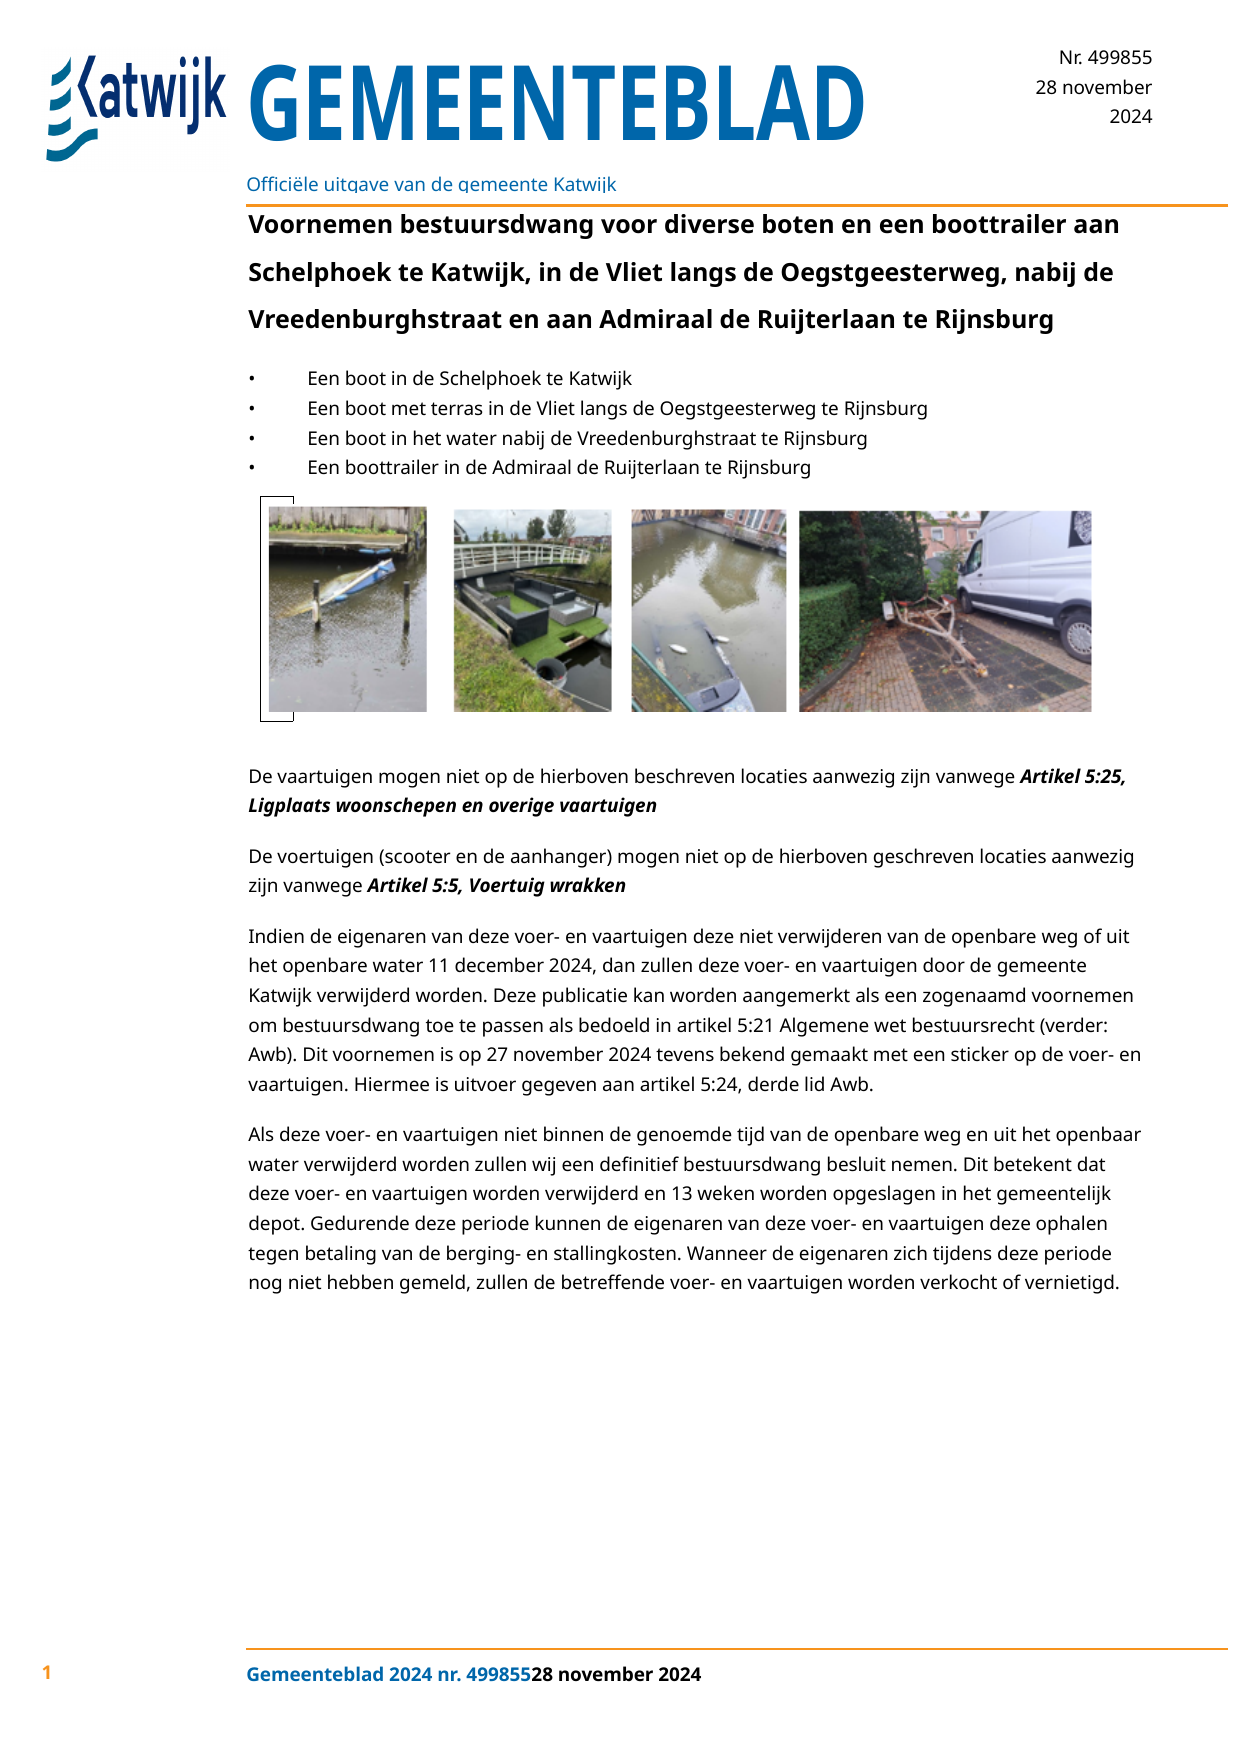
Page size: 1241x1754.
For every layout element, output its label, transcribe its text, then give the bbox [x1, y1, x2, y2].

text Als deze voer- en vaartuigen niet binnen de genoemde tijd van de openbare weg en uit het openbaar water verwijderd worden zullen wij een definitief bestuursdwang besluit nemen. Dit betekent dat deze voer- en vaartuigen worden verwijderd en 13 weken worden opgeslagen in het gemeentelijk depot. Gedurende deze periode kunnen de eigenaren van deze voer- en vaartuigen deze ophalen tegen betaling van de berging- en stallingkosten. Wanneer de eigenaren zich tijdens deze periode nog niet hebben gemeld, zullen de betreffende voer- en vaartuigen worden verkocht of vernietigd. [248, 1121, 1152, 1295]
picture [41, 47, 231, 172]
picture [268, 504, 1096, 712]
text Voornemen bestuursdwang voor diverse boten en een boottrailer aan Schelphoek te Katwijk, in de Vliet langs de Oegstgeesterweg, nabij de Vreedenburghstraat en aan Admiraal de Ruijterlaan te Rijnsburg [248, 207, 1152, 336]
list Een boot in het water nabij de Vreedenburghstraat te Rijnsburg [248, 425, 1152, 450]
list Een boot met terras in de Vliet langs de Oegstgeesterweg te Rijnsburg [248, 395, 1152, 421]
text Indien de eigenaren van deze voer- en vaartuigen deze niet verwijderen van de openbare weg of uit het openbare water 11 december 2024, dan zullen deze voer- en vaartuigen door de gemeente Katwijk verwijderd worden. Deze publicatie kan worden aangemerkt als een zogenaamd voornemen om bestuursdwang toe te passen als bedoeld in artikel 5:21 Algemene wet bestuursrecht (verder: Awb). Dit voornemen is op 27 november 2024 tevens bekend gemaakt met een sticker op de voer- en vaartuigen. Hiermee is uitvoer gegeven aan artikel 5:24, derde lid Awb. [248, 923, 1152, 1097]
text De voertuigen (scooter en de aanhanger) mogen niet op de hierboven geschreven locaties aanwezig zijn vanwege Artikel 5:5, Voertuig wrakken [248, 843, 1152, 898]
list Een boottrailer in de Admiraal de Ruijterlaan te Rijnsburg [248, 454, 1152, 480]
list Een boot in de Schelphoek te Katwijk [248, 366, 1152, 391]
text De vaartuigen mogen niet op de hierboven beschreven locaties aanwezig zijn vanwege Artikel 5:25, Ligplaats woonschepen en overige vaartuigen [248, 763, 1152, 818]
